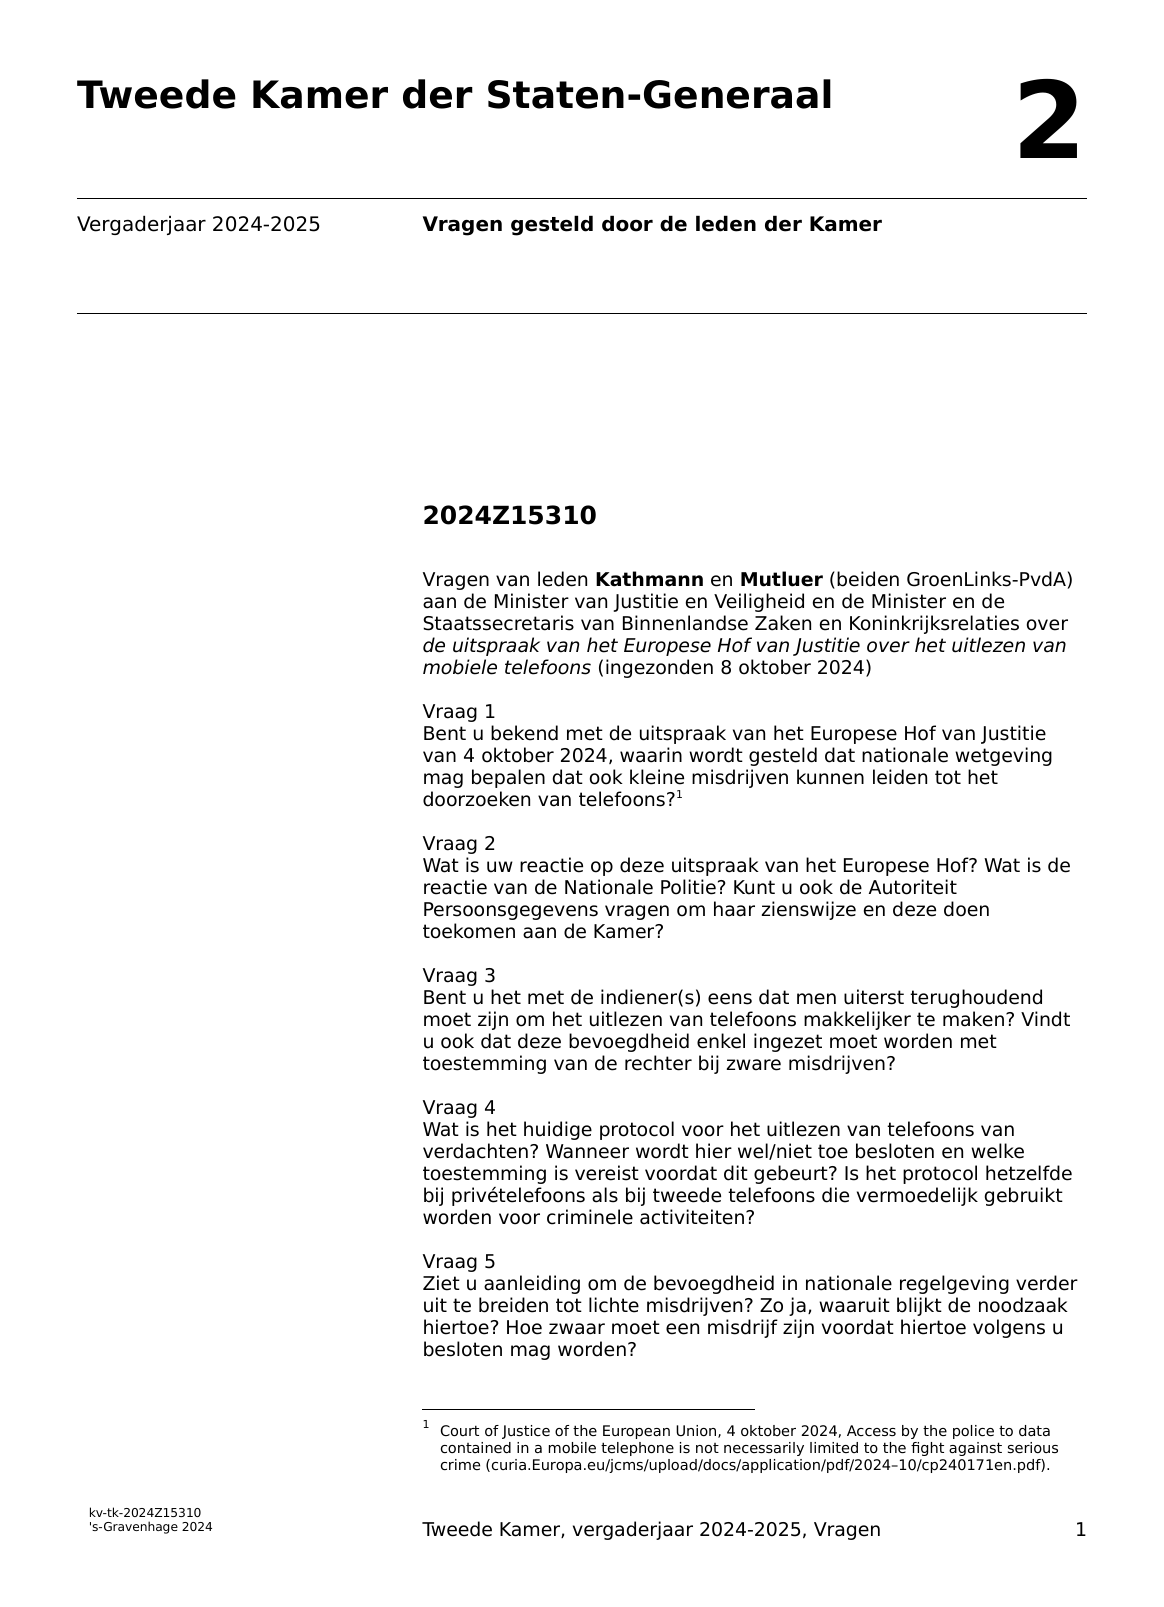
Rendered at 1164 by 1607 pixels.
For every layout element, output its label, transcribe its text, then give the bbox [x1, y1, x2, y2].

text Vraag 5 [422, 1251, 1087, 1273]
table_cell Vergaderjaar 2024-2025 [77, 199, 422, 313]
text Wat is uw reactie op deze uitspraak van het Europese Hof? Wat is de reactie van de Nationale Politie? Kunt u ook de Autoriteit Persoonsgegevens vragen om haar zienswijze en deze doen toekomen aan de Kamer? [422, 855, 1087, 943]
text Bent u bekend met de uitspraak van het Europese Hof van Justitie van 4 oktober 2024, waarin wordt gesteld dat nationale wetgeving mag bepalen dat ook kleine misdrijven kunnen leiden tot het doorzoeken van telefoons? [422, 723, 1087, 811]
text Vraag 4 [422, 1097, 1087, 1119]
table_cell Vragen gesteld door de leden der Kamer [422, 199, 1087, 313]
text Vraag 2 [422, 833, 1087, 855]
text Wat is het huidige protocol voor het uitlezen van telefoons van verdachten? Wanneer wordt hier wel/niet toe besloten en welke toestemming is vereist voordat dit gebeurt? Is het protocol hetzelfde bij privételefoons als bij tweede telefoons die vermoedelijk gebruikt worden voor criminele activiteiten? [422, 1119, 1087, 1229]
text Vragen van leden Kathmann en Mutluer (beiden GroenLinks-PvdA) aan de Minister van Justitie en Veiligheid en de Minister en de Staatssecretaris van Binnenlandse Zaken en Koninkrijksrelaties over de uitspraak van het Europese Hof van Justitie over het uitlezen van mobiele telefoons (ingezonden 8 oktober 2024) [422, 569, 1087, 679]
table_header Tweede Kamer der Staten-Generaal [77, 59, 886, 198]
text Court of Justice of the European Union, 4 oktober 2024, Access by the police to data contained in a mobile telephone is not necessarily limited to the fight against serious crime (curia.Europa.eu/jcms/upload/docs/application/pdf/2024–10/cp240171en.pdf). [422, 1418, 1087, 1474]
text Vraag 3 [422, 965, 1087, 987]
text Ziet u aanleiding om de bevoegdheid in nationale regelgeving verder uit te breiden tot lichte misdrijven? Zo ja, waaruit blijkt de noodzaak hiertoe? Hoe zwaar moet een misdrijf zijn voordat hiertoe volgens u besloten mag worden? [422, 1273, 1087, 1361]
text Bent u het met de indiener(s) eens dat men uiterst terughoudend moet zijn om het uitlezen van telefoons makkelijker te maken? Vindt u ook dat deze bevoegdheid enkel ingezet moet worden met toestemming van de rechter bij zware misdrijven? [422, 987, 1087, 1075]
text 's-Gravenhage 2024 [88, 1520, 323, 1534]
text Vraag 1 [422, 701, 1087, 723]
text kv-tk-2024Z15310 [88, 1506, 323, 1520]
table_header 2 [886, 59, 1087, 198]
text 2024Z15310 [422, 501, 1087, 531]
